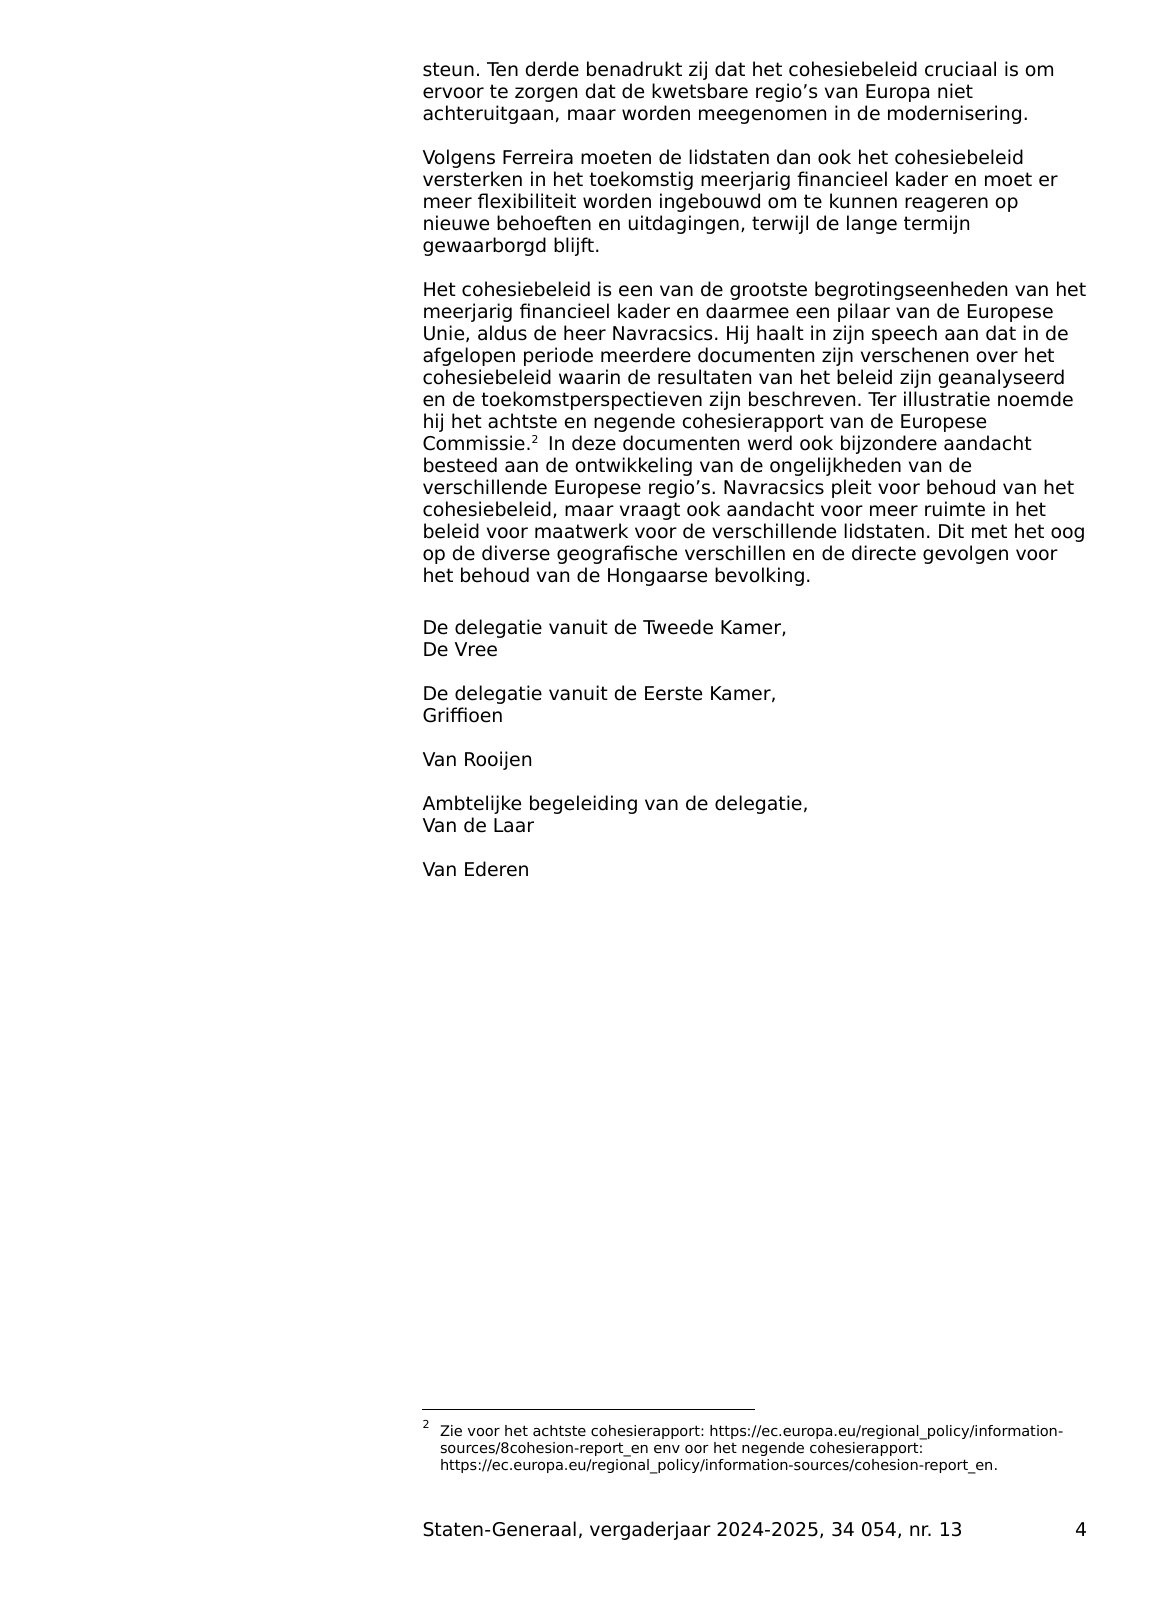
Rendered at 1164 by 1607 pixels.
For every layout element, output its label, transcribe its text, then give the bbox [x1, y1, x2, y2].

text De delegatie vanuit de Eerste Kamer, Griffioen Van Rooijen [422, 683, 1087, 771]
text steun. Ten derde benadrukt zij dat het cohesiebeleid cruciaal is om ervoor te zorgen dat de kwetsbare regio’s van Europa niet achteruitgaan, maar worden meegenomen in de modernisering. [422, 59, 1087, 125]
text Het cohesiebeleid is een van de grootste begrotingseenheden van het meerjarig financieel kader en daarmee een pilaar van de Europese Unie, aldus de heer Navracsics. Hij haalt in zijn speech aan dat in de afgelopen periode meerdere documenten zijn verschenen over het cohesiebeleid waarin de resultaten van het beleid zijn geanalyseerd en de toekomstperspectieven zijn beschreven. Ter illustratie noemde hij het achtste en negende cohesierapport van de Europese Commissie. In deze documenten werd ook bijzondere aandacht besteed aan de ontwikkeling van de ongelijkheden van de verschillende Europese regio’s. Navracsics pleit voor behoud van het cohesiebeleid, maar vraagt ook aandacht voor meer ruimte in het beleid voor maatwerk voor de verschillende lidstaten. Dit met het oog op de diverse geografische verschillen en de directe gevolgen voor het behoud van de Hongaarse bevolking. [422, 279, 1087, 587]
text Ambtelijke begeleiding van de delegatie, Van de Laar Van Ederen [422, 793, 1087, 881]
text Volgens Ferreira moeten de lidstaten dan ook het cohesiebeleid versterken in het toekomstig meerjarig financieel kader en moet er meer flexibiliteit worden ingebouwd om te kunnen reageren op nieuwe behoeften en uitdagingen, terwijl de lange termijn gewaarborgd blijft. [422, 147, 1087, 257]
text Zie voor het achtste cohesierapport: https://ec.europa.eu/regional_policy/information-sources/8cohesion-report_en env oor het negende cohesierapport: https://ec.europa.eu/regional_policy/information-sources/cohesion-report_en. [422, 1418, 1087, 1474]
text De delegatie vanuit de Tweede Kamer, De Vree [422, 617, 1087, 661]
